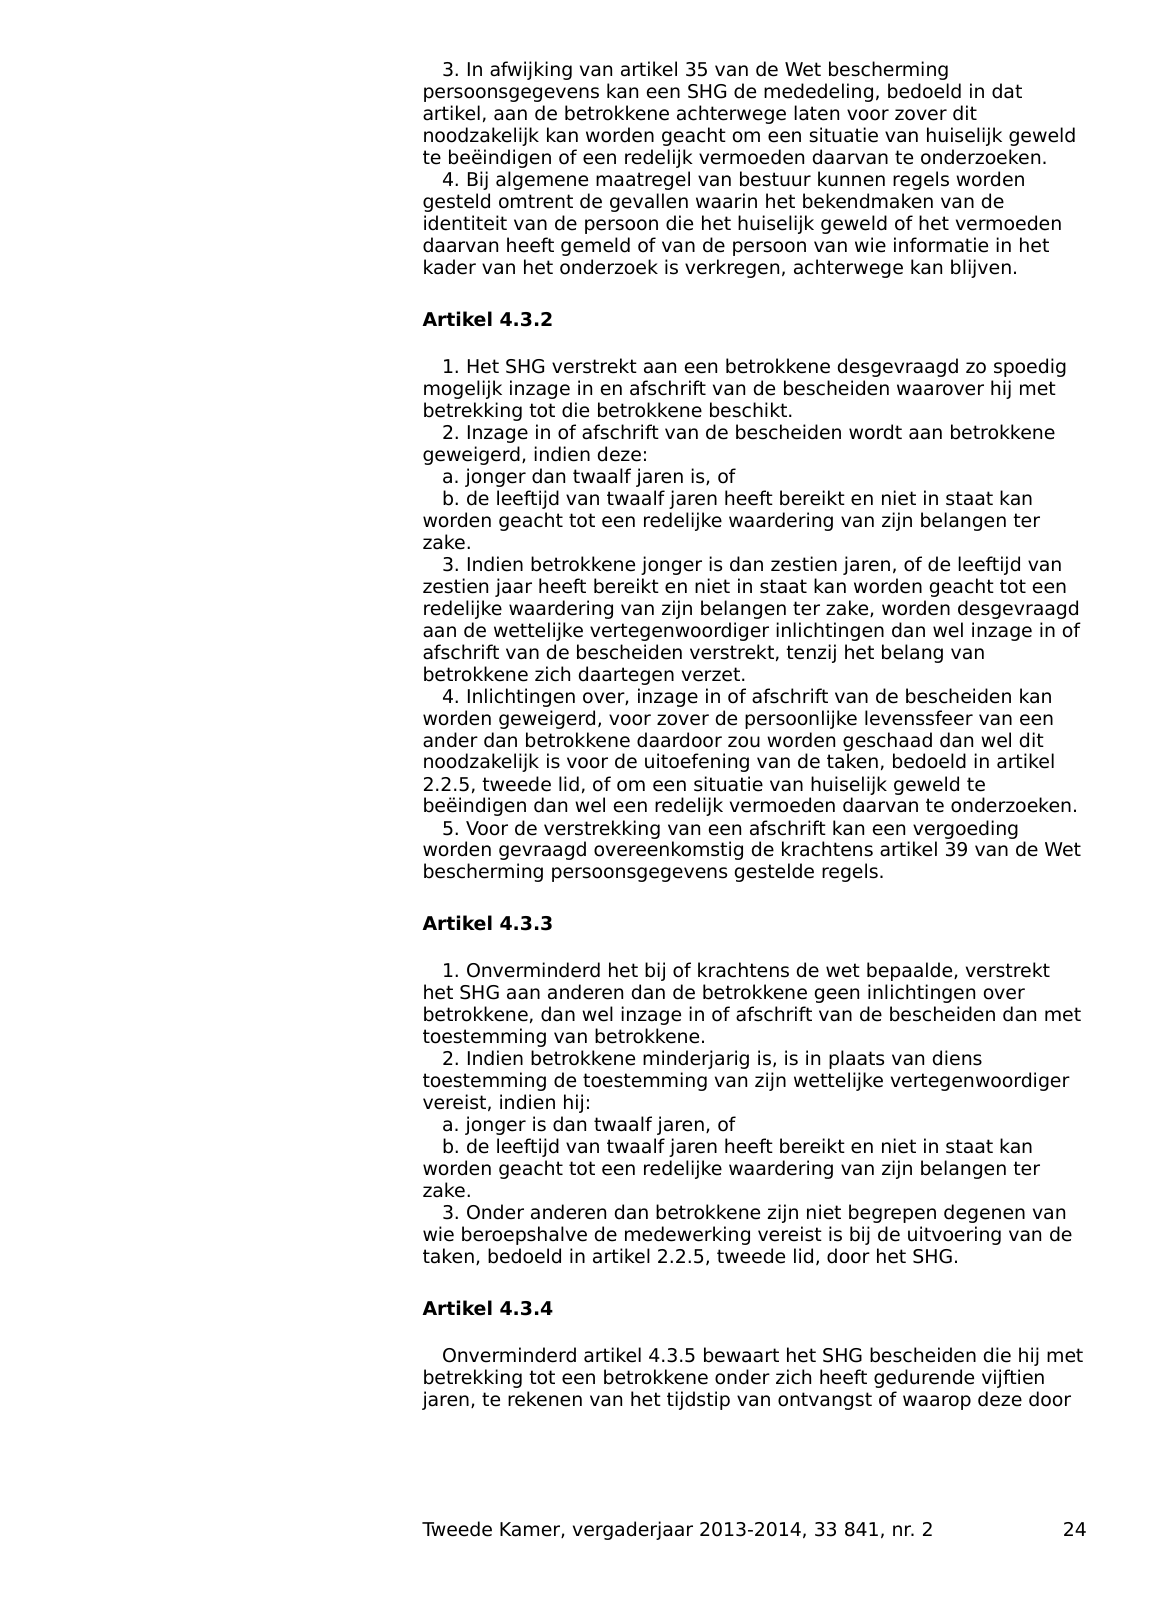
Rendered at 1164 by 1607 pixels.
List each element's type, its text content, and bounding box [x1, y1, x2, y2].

text 3. Onder anderen dan betrokkene zijn niet begrepen degenen van wie beroepshalve de medewerking vereist is bij de uitvoering van de taken, bedoeld in artikel 2.2.5, tweede lid, door het SHG. [422, 1202, 1087, 1268]
subtitle Artikel 4.3.2 [422, 309, 1087, 331]
text a. jonger is dan twaalf jaren, of [422, 1114, 1087, 1136]
text 1. Onverminderd het bij of krachtens de wet bepaalde, verstrekt het SHG aan anderen dan de betrokkene geen inlichtingen over betrokkene, dan wel inzage in of afschrift van de bescheiden dan met toestemming van betrokkene. [422, 960, 1087, 1048]
text 2. Indien betrokkene minderjarig is, is in plaats van diens toestemming de toestemming van zijn wettelijke vertegenwoordiger vereist, indien hij: [422, 1048, 1087, 1114]
text Onverminderd artikel 4.3.5 bewaart het SHG bescheiden die hij met betrekking tot een betrokkene onder zich heeft gedurende vijftien jaren, te rekenen van het tijdstip van ontvangst of waarop deze door [422, 1345, 1087, 1411]
text 4. Bij algemene maatregel van bestuur kunnen regels worden gesteld omtrent de gevallen waarin het bekendmaken van de identiteit van de persoon die het huiselijk geweld of het vermoeden daarvan heeft gemeld of van de persoon van wie informatie in het kader van het onderzoek is verkregen, achterwege kan blijven. [422, 169, 1087, 279]
text a. jonger dan twaalf jaren is, of [422, 466, 1087, 488]
text 1. Het SHG verstrekt aan een betrokkene desgevraagd zo spoedig mogelijk inzage in en afschrift van de bescheiden waarover hij met betrekking tot die betrokkene beschikt. [422, 356, 1087, 422]
text 3. In afwijking van artikel 35 van de Wet bescherming persoonsgegevens kan een SHG de mededeling, bedoeld in dat artikel, aan de betrokkene achterwege laten voor zover dit noodzakelijk kan worden geacht om een situatie van huiselijk geweld te beëindigen of een redelijk vermoeden daarvan te onderzoeken. [422, 59, 1087, 169]
text 5. Voor de verstrekking van een afschrift kan een vergoeding worden gevraagd overeenkomstig de krachtens artikel 39 van de Wet bescherming persoonsgegevens gestelde regels. [422, 817, 1087, 883]
text 4. Inlichtingen over, inzage in of afschrift van de bescheiden kan worden geweigerd, voor zover de persoonlijke levenssfeer van een ander dan betrokkene daardoor zou worden geschaad dan wel dit noodzakelijk is voor de uitoefening van de taken, bedoeld in artikel 2.2.5, tweede lid, of om een situatie van huiselijk geweld te beëindigen dan wel een redelijk vermoeden daarvan te onderzoeken. [422, 686, 1087, 817]
text 3. Indien betrokkene jonger is dan zestien jaren, of de leeftijd van zestien jaar heeft bereikt en niet in staat kan worden geacht tot een redelijke waardering van zijn belangen ter zake, worden desgevraagd aan de wettelijke vertegenwoordiger inlichtingen dan wel inzage in of afschrift van de bescheiden verstrekt, tenzij het belang van betrokkene zich daartegen verzet. [422, 554, 1087, 686]
subtitle Artikel 4.3.4 [422, 1298, 1087, 1320]
subtitle Artikel 4.3.3 [422, 913, 1087, 935]
text b. de leeftijd van twaalf jaren heeft bereikt en niet in staat kan worden geacht tot een redelijke waardering van zijn belangen ter zake. [422, 488, 1087, 554]
text b. de leeftijd van twaalf jaren heeft bereikt en niet in staat kan worden geacht tot een redelijke waardering van zijn belangen ter zake. [422, 1136, 1087, 1202]
text 2. Inzage in of afschrift van de bescheiden wordt aan betrokkene geweigerd, indien deze: [422, 422, 1087, 466]
